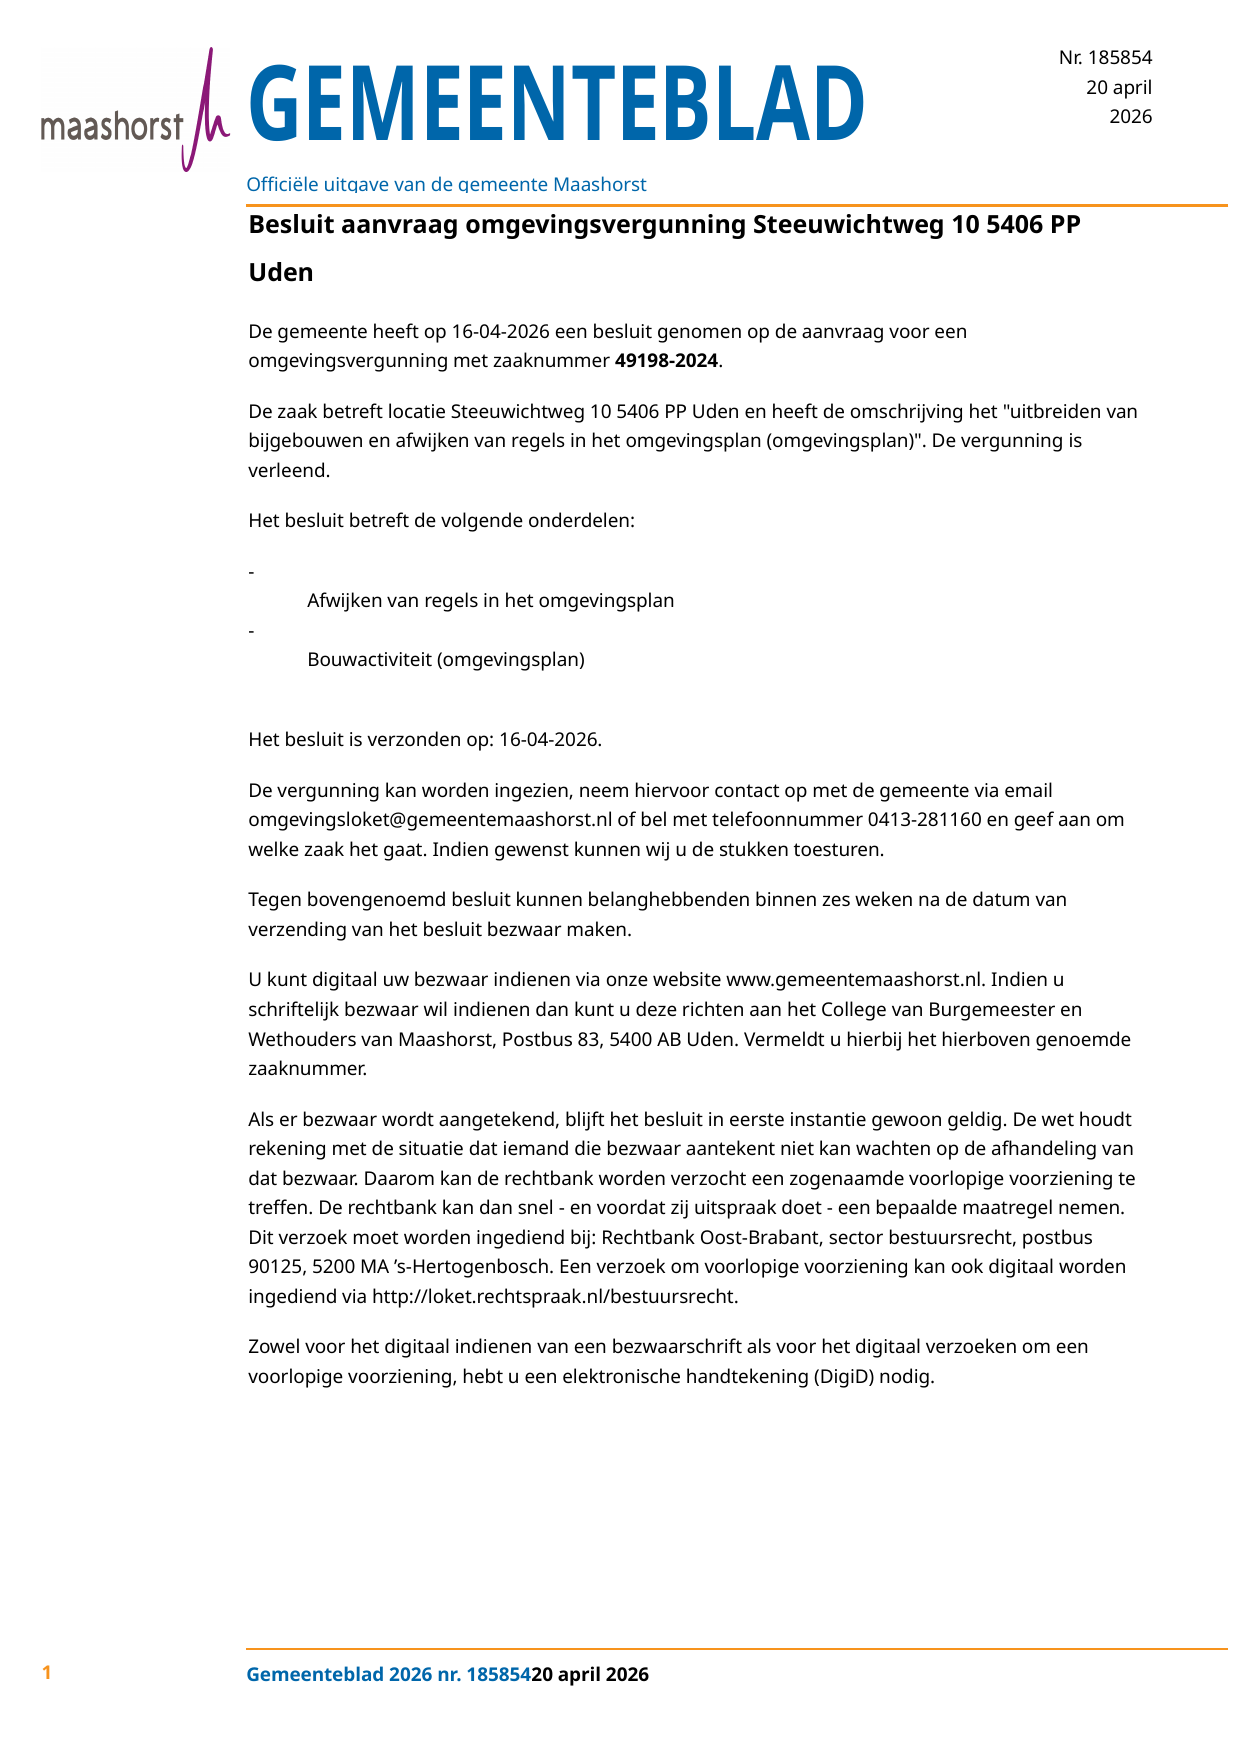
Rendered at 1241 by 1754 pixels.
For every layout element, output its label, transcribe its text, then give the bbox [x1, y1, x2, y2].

text Het besluit is verzonden op: 16-04-2026. [248, 727, 1152, 752]
text De vergunning kan worden ingezien, neem hiervoor contact op met de gemeente via email omgevingsloket@gemeentemaashorst.nl of bel met telefoonnummer 0413-281160 en geef aan om welke zaak het gaat. Indien gewenst kunnen wij u de stukken toesturen. [248, 777, 1152, 862]
text De zaak betreft locatie Steeuwichtweg 10 5406 PP Uden en heeft de omschrijving het "uitbreiden van bijgebouwen en afwijken van regels in het omgevingsplan (omgevingsplan)". De vergunning is verleend. [248, 398, 1152, 483]
list Bouwactiviteit (omgevingsplan) [248, 647, 1152, 672]
text De gemeente heeft op 16-04-2026 een besluit genomen op de aanvraag voor een omgevingsvergunning met zaaknummer 49198-2024. [248, 318, 1152, 373]
text Zowel voor het digitaal indienen van een bezwaarschrift als voor het digitaal verzoeken om een voorlopige voorziening, hebt u een elektronische handtekening (DigiD) nodig. [248, 1334, 1152, 1389]
text Als er bezwaar wordt aangetekend, blijft het besluit in eerste instantie gewoon geldig. De wet houdt rekening met de situatie dat iemand die bezwaar aantekent niet kan wachten op de afhandeling van dat bezwaar. Daarom kan de rechtbank worden verzocht een zogenaamde voorlopige voorziening te treffen. De rechtbank kan dan snel - en voordat zij uitspraak doet - een bepaalde maatregel nemen. Dit verzoek moet worden ingediend bij: Rechtbank Oost-Brabant, sector bestuursrecht, postbus 90125, 5200 MA ’s-Hertogenbosch. Een verzoek om voorlopige voorziening kan ook digitaal worden ingediend via http://loket.rechtspraak.nl/bestuursrecht. [248, 1106, 1152, 1309]
text Het besluit betreft de volgende onderdelen: [248, 507, 1152, 533]
list Afwijken van regels in het omgevingsplan [248, 587, 1152, 613]
text Besluit aanvraag omgevingsvergunning Steeuwichtweg 10 5406 PP Uden [248, 207, 1152, 288]
text U kunt digitaal uw bezwaar indienen via onze website www.gemeentemaashorst.nl. Indien u schriftelijk bezwaar wil indienen dan kunt u deze richten aan het College van Burgemeester en Wethouders van Maashorst, Postbus 83, 5400 AB Uden. Vermeldt u hierbij het hierboven genoemde zaaknummer. [248, 967, 1152, 1081]
picture [41, 47, 231, 172]
text Tegen bovengenoemd besluit kunnen belanghebbenden binnen zes weken na de datum van verzending van het besluit bezwaar maken. [248, 887, 1152, 942]
